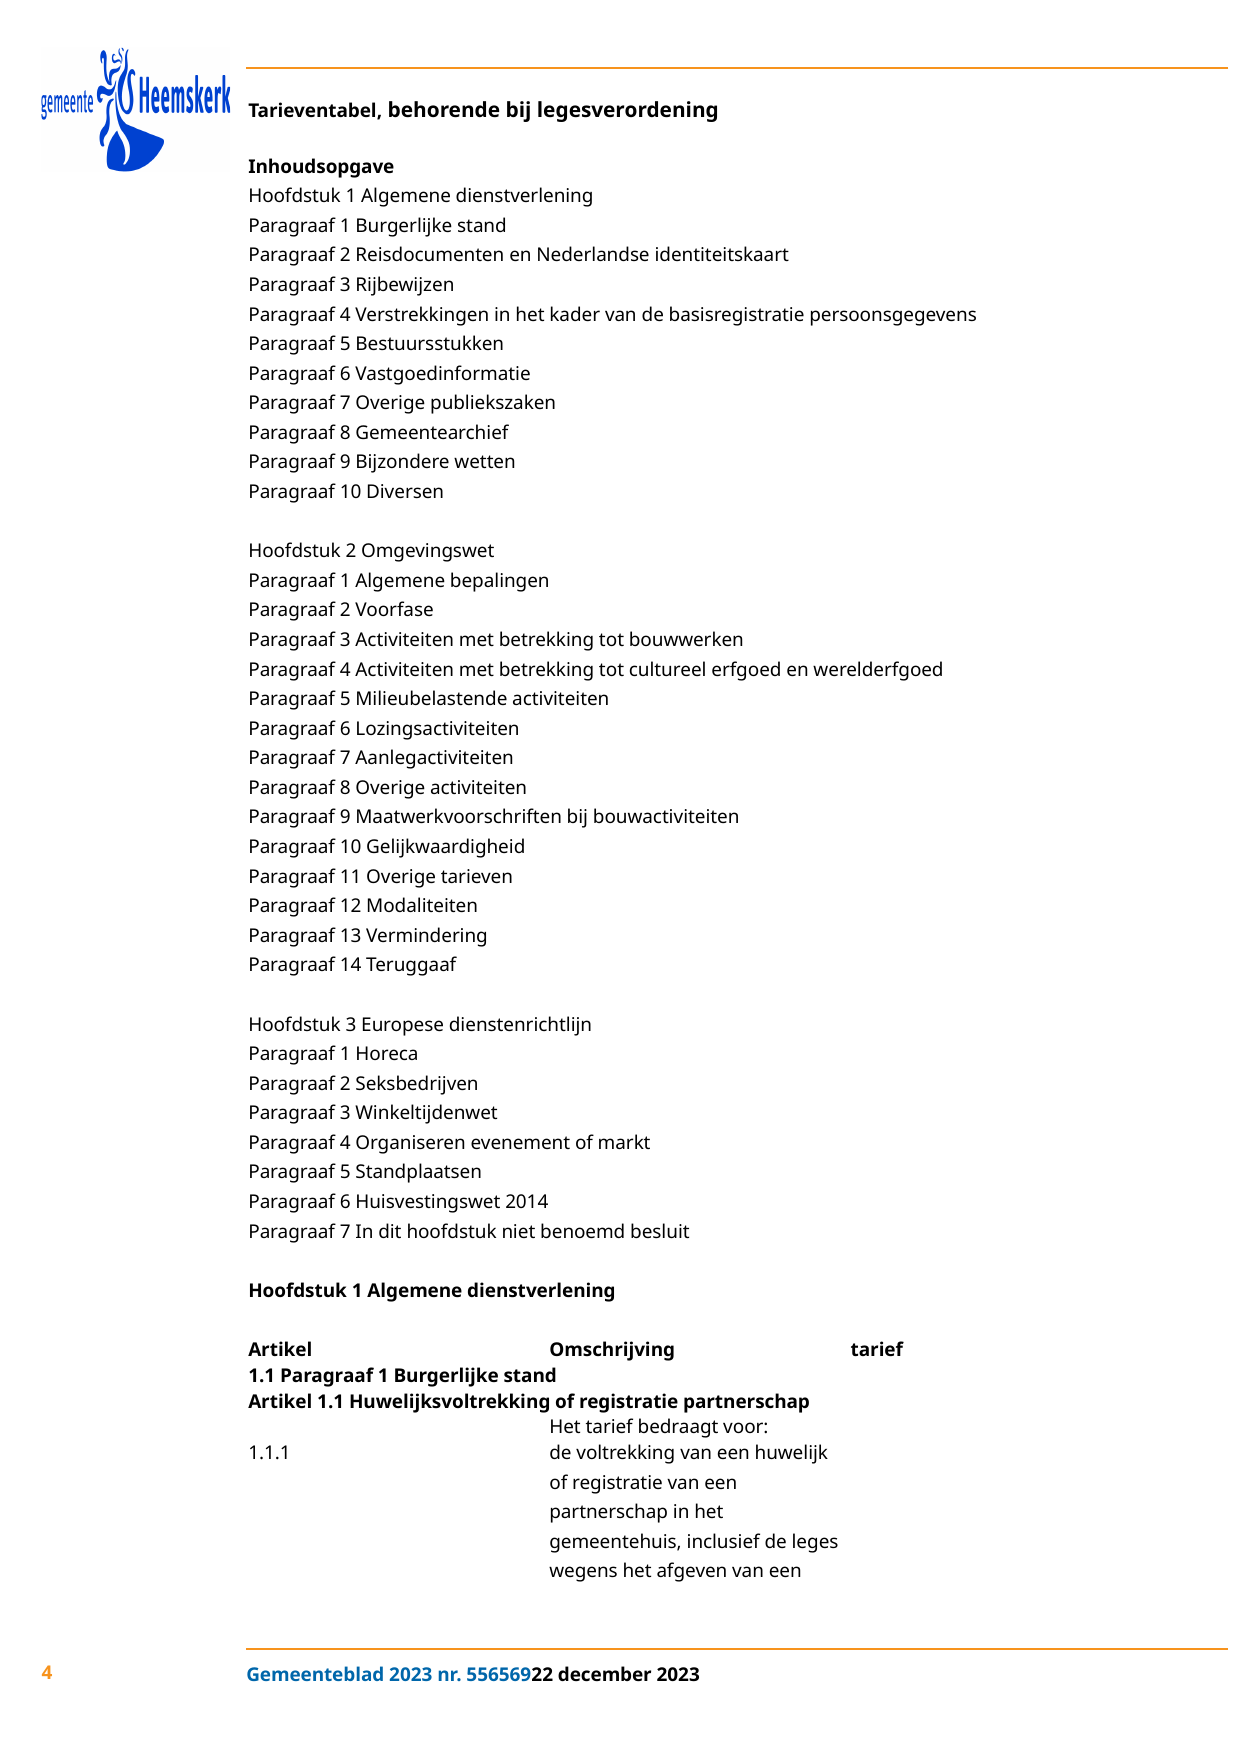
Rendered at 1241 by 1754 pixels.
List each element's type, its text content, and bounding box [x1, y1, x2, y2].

text Paragraaf 9 Maatwerkvoorschriften bij bouwactiviteiten [248, 804, 1152, 829]
table_header tarief [850, 1336, 1152, 1362]
text Paragraaf 12 Modaliteiten [248, 892, 1152, 918]
text Paragraaf 4 Verstrekkingen in het kader van de basisregistratie persoonsgegevens [248, 301, 1152, 327]
text Paragraaf 2 Voorfase [248, 597, 1152, 622]
table_cell Het tarief bedraagt voor: [549, 1414, 850, 1439]
text Paragraaf 2 Seksbedrijven [248, 1070, 1152, 1096]
table_cell [850, 1414, 1152, 1439]
text Paragraaf 9 Bijzondere wetten [248, 449, 1152, 474]
text Hoofdstuk 1 Algemene dienstverlening [248, 182, 1152, 208]
text Paragraaf 2 Reisdocumenten en Nederlandse identiteitskaart [248, 242, 1152, 267]
text Hoofdstuk 1 Algemene dienstverlening [248, 1277, 1152, 1303]
table_cell [850, 1439, 1152, 1583]
table_header Omschrijving [549, 1336, 850, 1362]
text Paragraaf 6 Lozingsactiviteiten [248, 715, 1152, 741]
picture [41, 47, 231, 172]
text Tarieventabel, behorende bij legesverordening [248, 95, 1152, 123]
text Paragraaf 3 Activiteiten met betrekking tot bouwwerken [248, 626, 1152, 652]
table_cell Artikel 1.1 Huwelijksvoltrekking of registratie partnerschap [248, 1388, 1152, 1413]
text Paragraaf 7 Aanlegactiviteiten [248, 744, 1152, 770]
text Paragraaf 4 Organiseren evenement of markt [248, 1129, 1152, 1155]
text Paragraaf 1 Burgerlijke stand [248, 212, 1152, 238]
text Paragraaf 10 Diversen [248, 478, 1152, 504]
text Paragraaf 3 Rijbewijzen [248, 271, 1152, 297]
table_cell 1.1 Paragraaf 1 Burgerlijke stand [248, 1362, 1152, 1388]
table_header Artikel [248, 1336, 549, 1362]
text Paragraaf 5 Milieubelastende activiteiten [248, 685, 1152, 711]
text Paragraaf 6 Huisvestingswet 2014 [248, 1188, 1152, 1214]
text Paragraaf 8 Gemeentearchief [248, 419, 1152, 445]
text Paragraaf 8 Overige activiteiten [248, 774, 1152, 800]
text Paragraaf 14 Teruggaaf [248, 952, 1152, 977]
text Paragraaf 4 Activiteiten met betrekking tot cultureel erfgoed en werelderfgoed [248, 656, 1152, 682]
text Paragraaf 10 Gelijkwaardigheid [248, 833, 1152, 859]
text Paragraaf 1 Algemene bepalingen [248, 567, 1152, 593]
table_cell de voltrekking van een huwelijk of registratie van een partnerschap in het gemeentehuis, inclusief de leges wegens het afgeven van een [549, 1439, 850, 1583]
text Paragraaf 6 Vastgoedinformatie [248, 360, 1152, 386]
table_cell 1.1.1 [248, 1439, 549, 1583]
text Hoofdstuk 2 Omgevingswet [248, 537, 1152, 563]
text Paragraaf 1 Horeca [248, 1040, 1152, 1066]
text Paragraaf 7 Overige publiekszaken [248, 389, 1152, 415]
text Paragraaf 5 Bestuursstukken [248, 330, 1152, 356]
text Paragraaf 3 Winkeltijdenwet [248, 1099, 1152, 1125]
text Inhoudsopgave [248, 153, 1152, 179]
text Paragraaf 13 Vermindering [248, 922, 1152, 948]
table_cell [248, 1414, 549, 1439]
text Hoofdstuk 3 Europese dienstenrichtlijn [248, 1011, 1152, 1037]
text Paragraaf 7 In dit hoofdstuk niet benoemd besluit [248, 1218, 1152, 1244]
text Paragraaf 5 Standplaatsen [248, 1159, 1152, 1184]
text Paragraaf 11 Overige tarieven [248, 863, 1152, 889]
